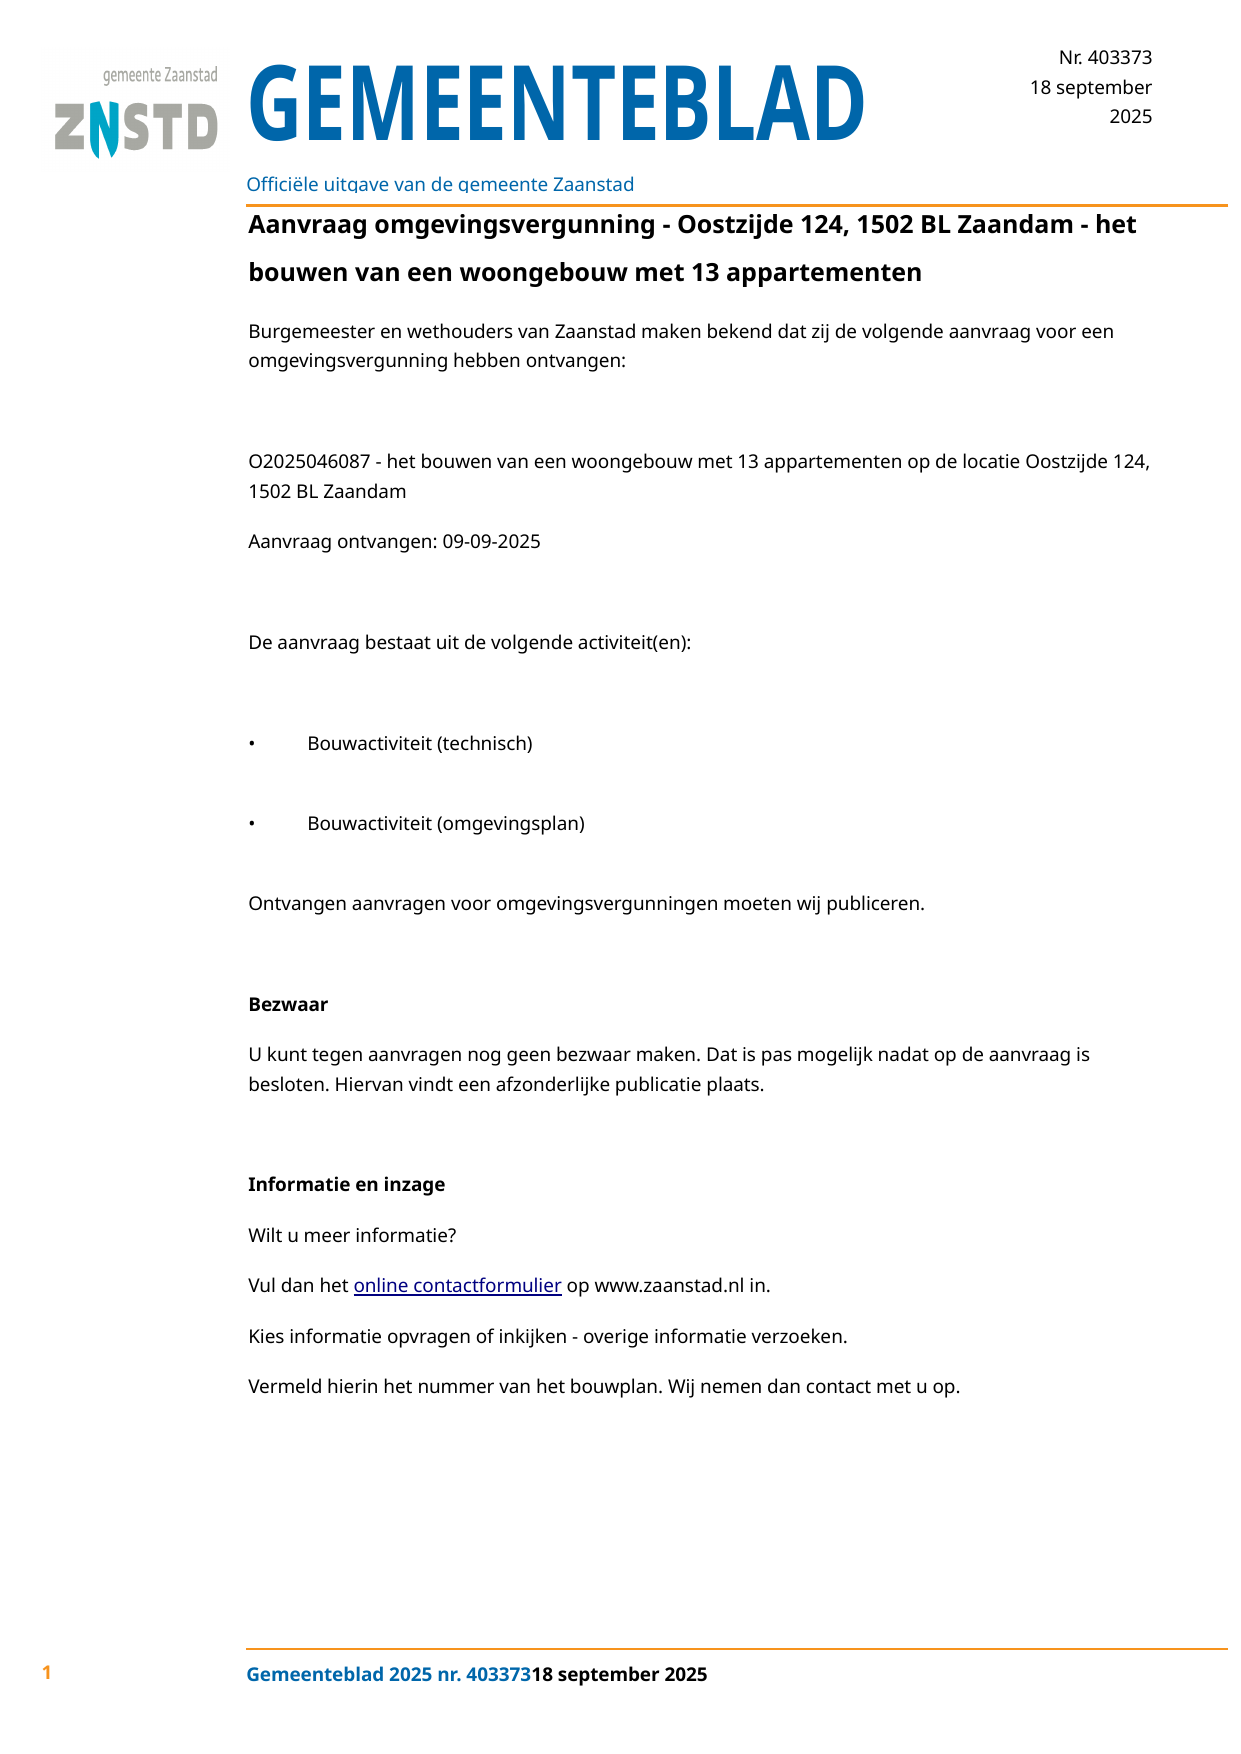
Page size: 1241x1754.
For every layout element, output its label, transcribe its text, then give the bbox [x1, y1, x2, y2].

text Wilt u meer informatie? [248, 1222, 1152, 1248]
list Bouwactiviteit (technisch) [248, 730, 1152, 756]
text Bezwaar [248, 991, 1152, 1017]
text Aanvraag ontvangen: 09-09-2025 [248, 528, 1152, 554]
text Aanvraag omgevingsvergunning - Oostzijde 124, 1502 BL Zaandam - het bouwen van een woongebouw met 13 appartementen [248, 207, 1152, 288]
text De aanvraag bestaat uit de volgende activiteit(en): [248, 629, 1152, 655]
text Kies informatie opvragen of inkijken - overige informatie verzoeken. [248, 1323, 1152, 1349]
picture [41, 47, 231, 172]
text Informatie en inzage [248, 1172, 1152, 1197]
text O2025046087 - het bouwen van een woongebouw met 13 appartementen op de locatie Oostzijde 124, 1502 BL Zaandam [248, 448, 1152, 504]
text Vermeld hierin het nummer van het bouwplan. Wij nemen dan contact met u op. [248, 1373, 1152, 1399]
text Burgemeester en wethouders van Zaanstad maken bekend dat zij de volgende aanvraag voor een omgevingsvergunning hebben ontvangen: [248, 318, 1152, 373]
text U kunt tegen aanvragen nog geen bezwaar maken. Dat is pas mogelijk nadat op de aanvraag is besloten. Hiervan vindt een afzonderlijke publicatie plaats. [248, 1041, 1152, 1097]
text Ontvangen aanvragen voor omgevingsvergunningen moeten wij publiceren. [248, 890, 1152, 916]
text Vul dan het online contactformulier op www.zaanstad.nl in. [248, 1272, 1152, 1298]
list Bouwactiviteit (omgevingsplan) [248, 810, 1152, 836]
